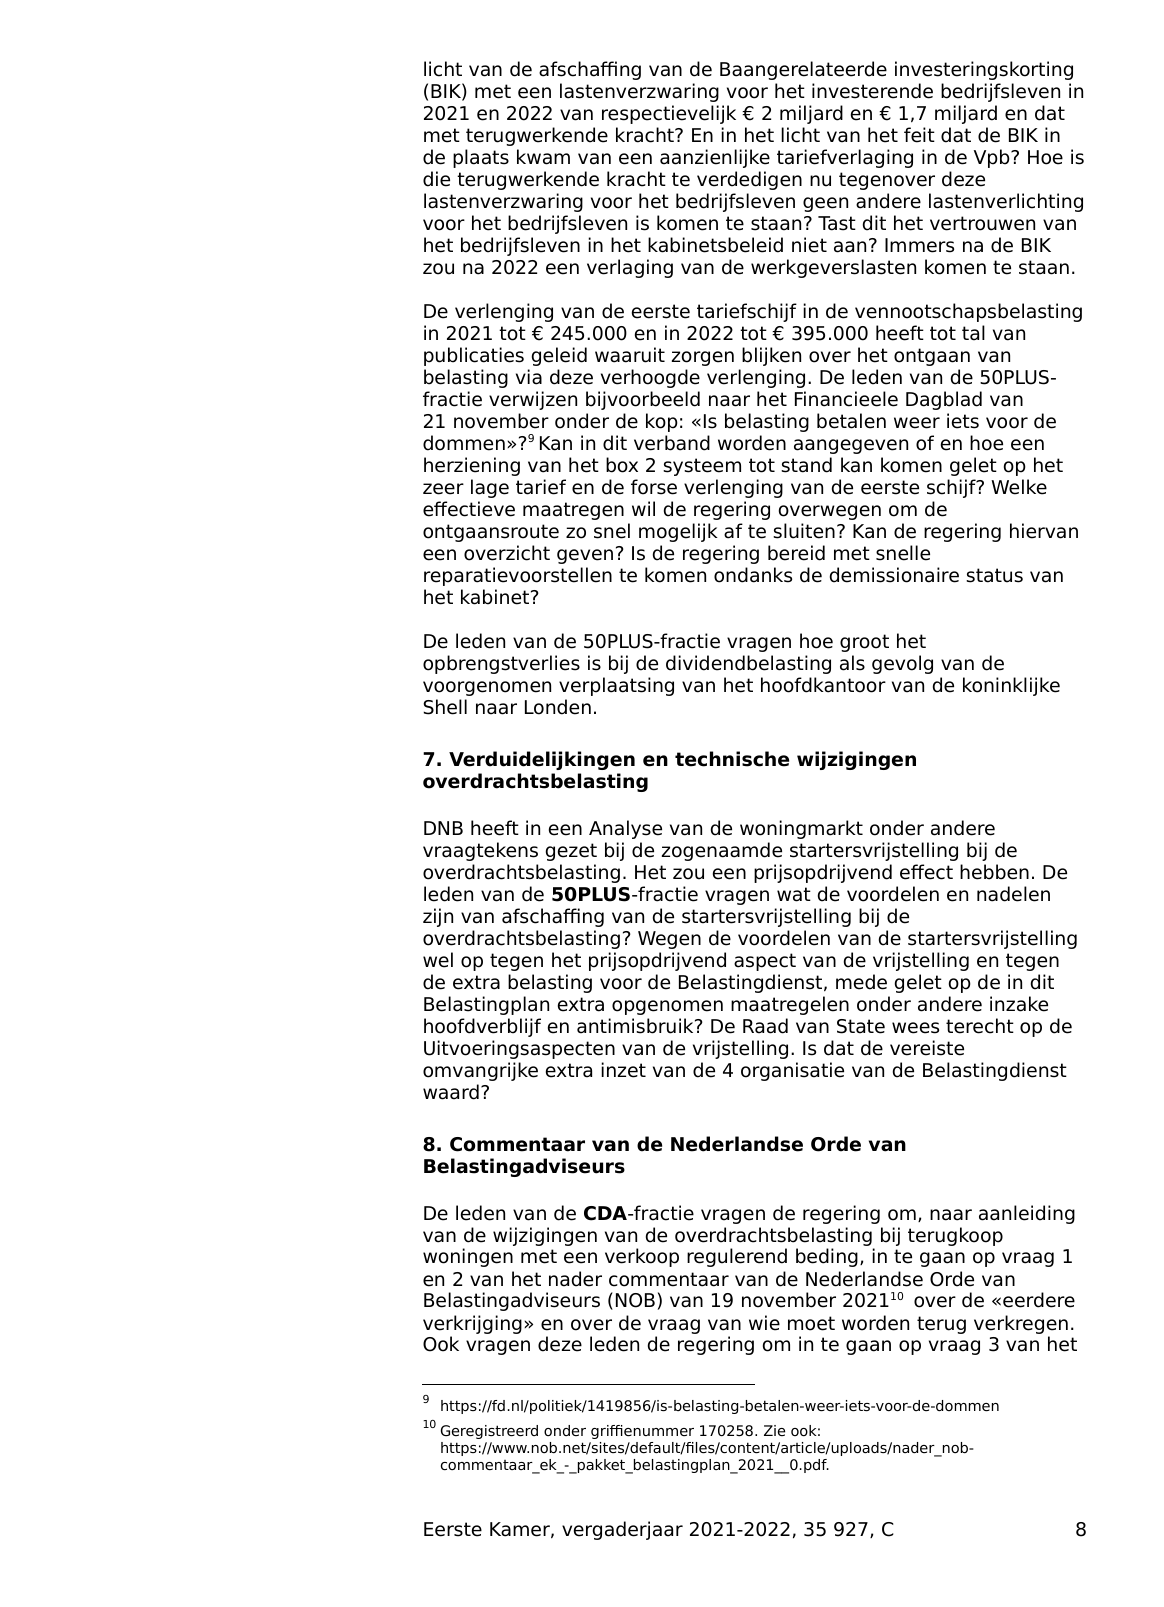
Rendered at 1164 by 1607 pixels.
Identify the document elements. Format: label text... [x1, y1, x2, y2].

text licht van de afschaffing van de Baangerelateerde investeringskorting (BIK) met een lastenverzwaring voor het investerende bedrijfsleven in 2021 en 2022 van respectievelijk € 2 miljard en € 1,7 miljard en dat met terugwerkende kracht? En in het licht van het feit dat de BIK in de plaats kwam van een aanzienlijke tariefverlaging in de Vpb? Hoe is die terugwerkende kracht te verdedigen nu tegenover deze lastenverzwaring voor het bedrijfsleven geen andere lastenverlichting voor het bedrijfsleven is komen te staan? Tast dit het vertrouwen van het bedrijfsleven in het kabinetsbeleid niet aan? Immers na de BIK zou na 2022 een verlaging van de werkgeverslasten komen te staan. [422, 59, 1087, 279]
text DNB heeft in een Analyse van de woningmarkt onder andere vraagtekens gezet bij de zogenaamde startersvrijstelling bij de overdrachtsbelasting. Het zou een prijsopdrijvend effect hebben. De leden van de 50PLUS-fractie vragen wat de voordelen en nadelen zijn van afschaffing van de startersvrijstelling bij de overdrachtsbelasting? Wegen de voordelen van de startersvrijstelling wel op tegen het prijsopdrijvend aspect van de vrijstelling en tegen de extra belasting voor de Belastingdienst, mede gelet op de in dit Belastingplan extra opgenomen maatregelen onder andere inzake hoofdverblijf en antimisbruik? De Raad van State wees terecht op de Uitvoeringsaspecten van de vrijstelling. Is dat de vereiste omvangrijke extra inzet van de 4 organisatie van de Belastingdienst waard? [422, 818, 1087, 1103]
subtitle 8. Commentaar van de Nederlandse Orde van Belastingadviseurs [422, 1133, 1087, 1177]
text https://fd.nl/politiek/1419856/is-belasting-betalen-weer-iets-voor-de-dommen [422, 1393, 1087, 1416]
subtitle 7. Verduidelijkingen en technische wijzigingen overdrachtsbelasting [422, 749, 1087, 793]
text Geregistreerd onder griffienummer 170258. Zie ook: https://www.nob.net/sites/default/files/content/article/uploads/nader_nob-commentaar_ek_-_pakket_belastingplan_2021__0.pdf. [422, 1418, 1087, 1474]
text De leden van de 50PLUS-fractie vragen hoe groot het opbrengstverlies is bij de dividendbelasting als gevolg van de voorgenomen verplaatsing van het hoofdkantoor van de koninklijke Shell naar Londen. [422, 631, 1087, 719]
text De verlenging van de eerste tariefschijf in de vennootschapsbelasting in 2021 tot € 245.000 en in 2022 tot € 395.000 heeft tot tal van publicaties geleid waaruit zorgen blijken over het ontgaan van belasting via deze verhoogde verlenging. De leden van de 50PLUS-fractie verwijzen bijvoorbeeld naar het Financieele Dagblad van 21 november onder de kop: «Is belasting betalen weer iets voor de dommen»?Kan in dit verband worden aangegeven of en hoe een herziening van het box 2 systeem tot stand kan komen gelet op het zeer lage tarief en de forse verlenging van de eerste schijf? Welke effectieve maatregen wil de regering overwegen om de ontgaansroute zo snel mogelijk af te sluiten? Kan de regering hiervan een overzicht geven? Is de regering bereid met snelle reparatievoorstellen te komen ondanks de demissionaire status van het kabinet? [422, 301, 1087, 609]
text De leden van de CDA-fractie vragen de regering om, naar aanleiding van de wijzigingen van de overdrachtsbelasting bij terugkoop woningen met een verkoop regulerend beding, in te gaan op vraag 1 en 2 van het nader commentaar van de Nederlandse Orde van Belastingadviseurs (NOB) van 19 november 2021 over de «eerdere verkrijging» en over de vraag van wie moet worden terug verkregen. Ook vragen deze leden de regering om in te gaan op vraag 3 van het [422, 1202, 1087, 1356]
